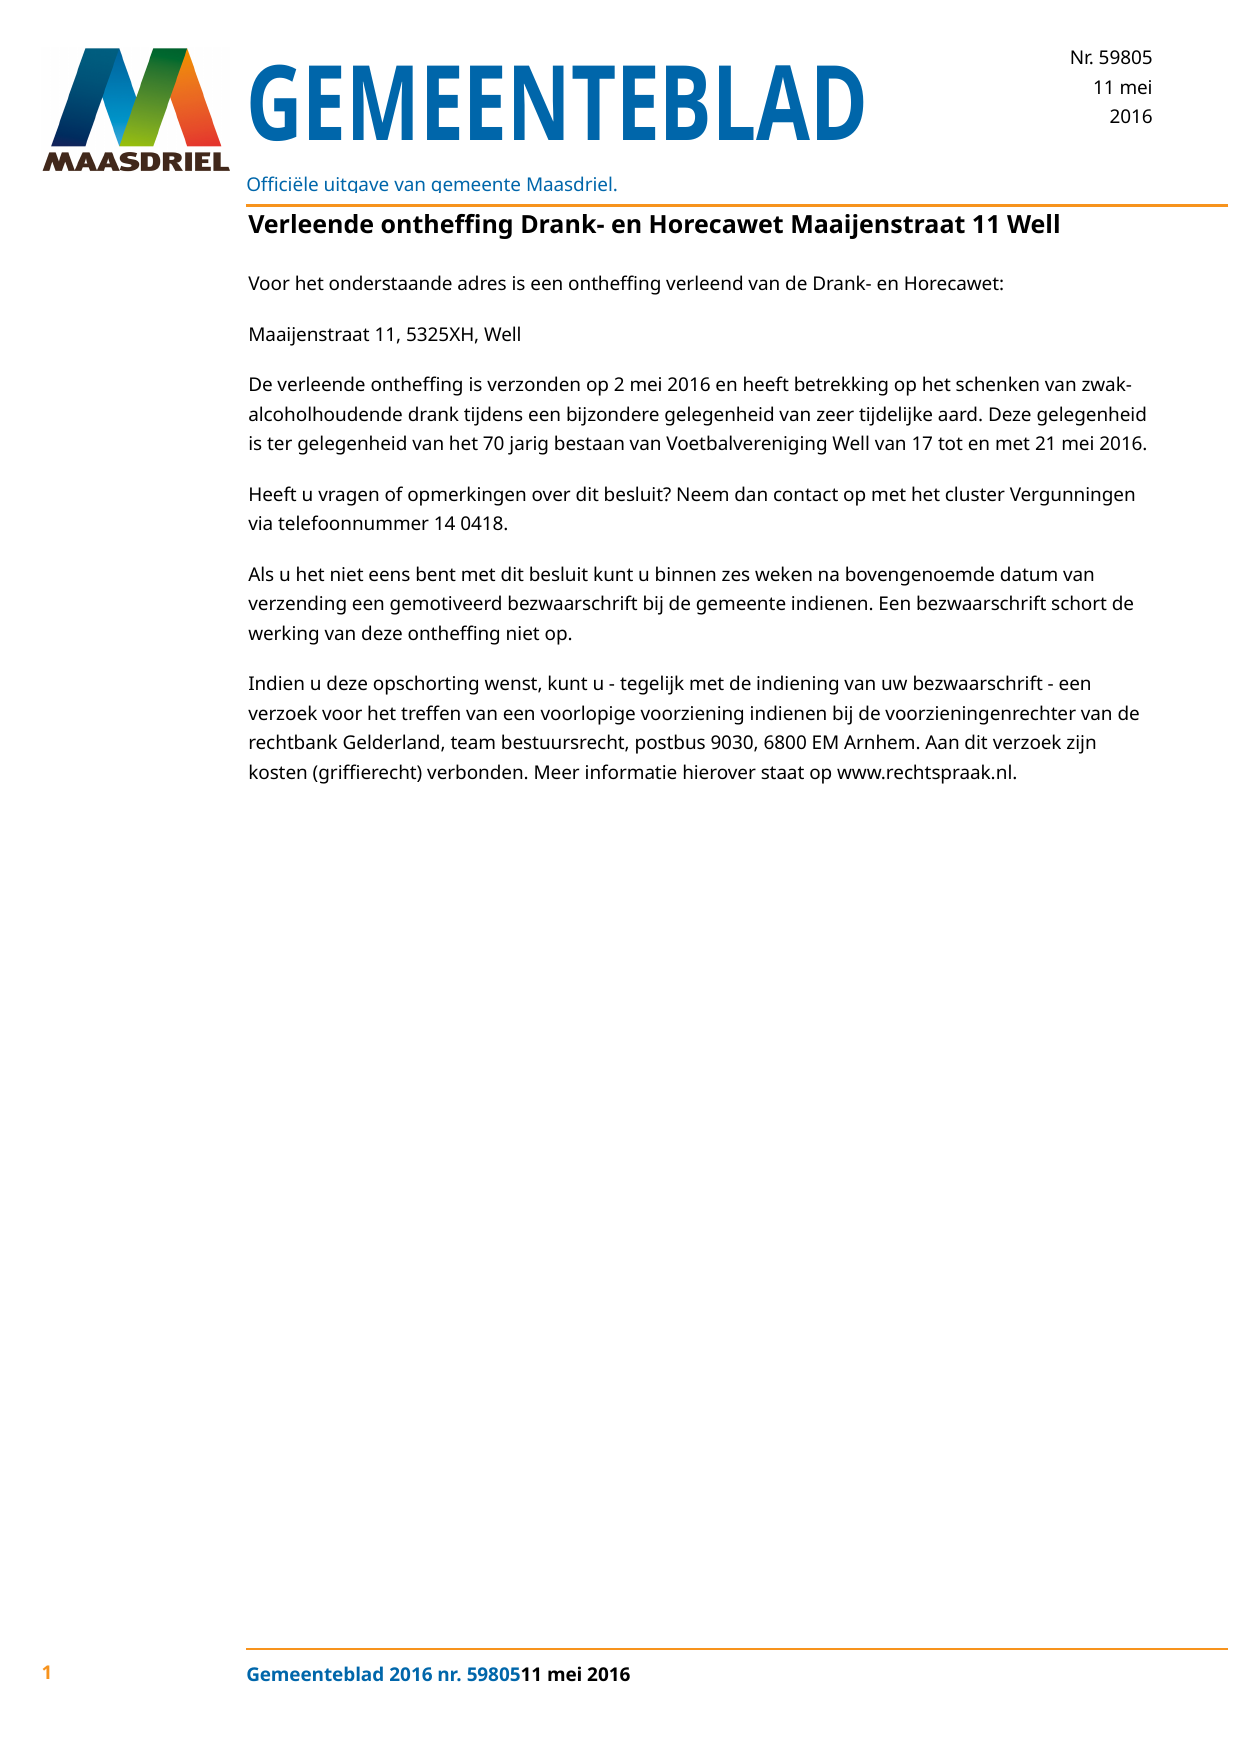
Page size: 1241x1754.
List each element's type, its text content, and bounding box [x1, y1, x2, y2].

text Heeft u vragen of opmerkingen over dit besluit? Neem dan contact op met het cluster Vergunningen via telefoonnummer 14 0418. [248, 481, 1152, 536]
text Maaijenstraat 11, 5325XH, Well [248, 321, 1152, 346]
text Indien u deze opschorting wenst, kunt u - tegelijk met de indiening van uw bezwaarschrift - een verzoek voor het treffen van een voorlopige voorziening indienen bij de voorzieningenrechter van de rechtbank Gelderland, team bestuursrecht, postbus 9030, 6800 EM Arnhem. Aan dit verzoek zijn kosten (griffierecht) verbonden. Meer informatie hierover staat op www.rechtspraak.nl. [248, 670, 1152, 785]
picture [41, 47, 231, 172]
text Verleende ontheffing Drank- en Horecawet Maaijenstraat 11 Well [248, 207, 1152, 241]
text Voor het onderstaande adres is een ontheffing verleend van de Drank- en Horecawet: [248, 270, 1152, 296]
text De verleende ontheffing is verzonden op 2 mei 2016 en heeft betrekking op het schenken van zwak-alcoholhoudende drank tijdens een bijzondere gelegenheid van zeer tijdelijke aard. Deze gelegenheid is ter gelegenheid van het 70 jarig bestaan van Voetbalvereniging Well van 17 tot en met 21 mei 2016. [248, 371, 1152, 456]
text Als u het niet eens bent met dit besluit kunt u binnen zes weken na bovengenoemde datum van verzending een gemotiveerd bezwaarschrift bij de gemeente indienen. Een bezwaarschrift schort de werking van deze ontheffing niet op. [248, 561, 1152, 646]
